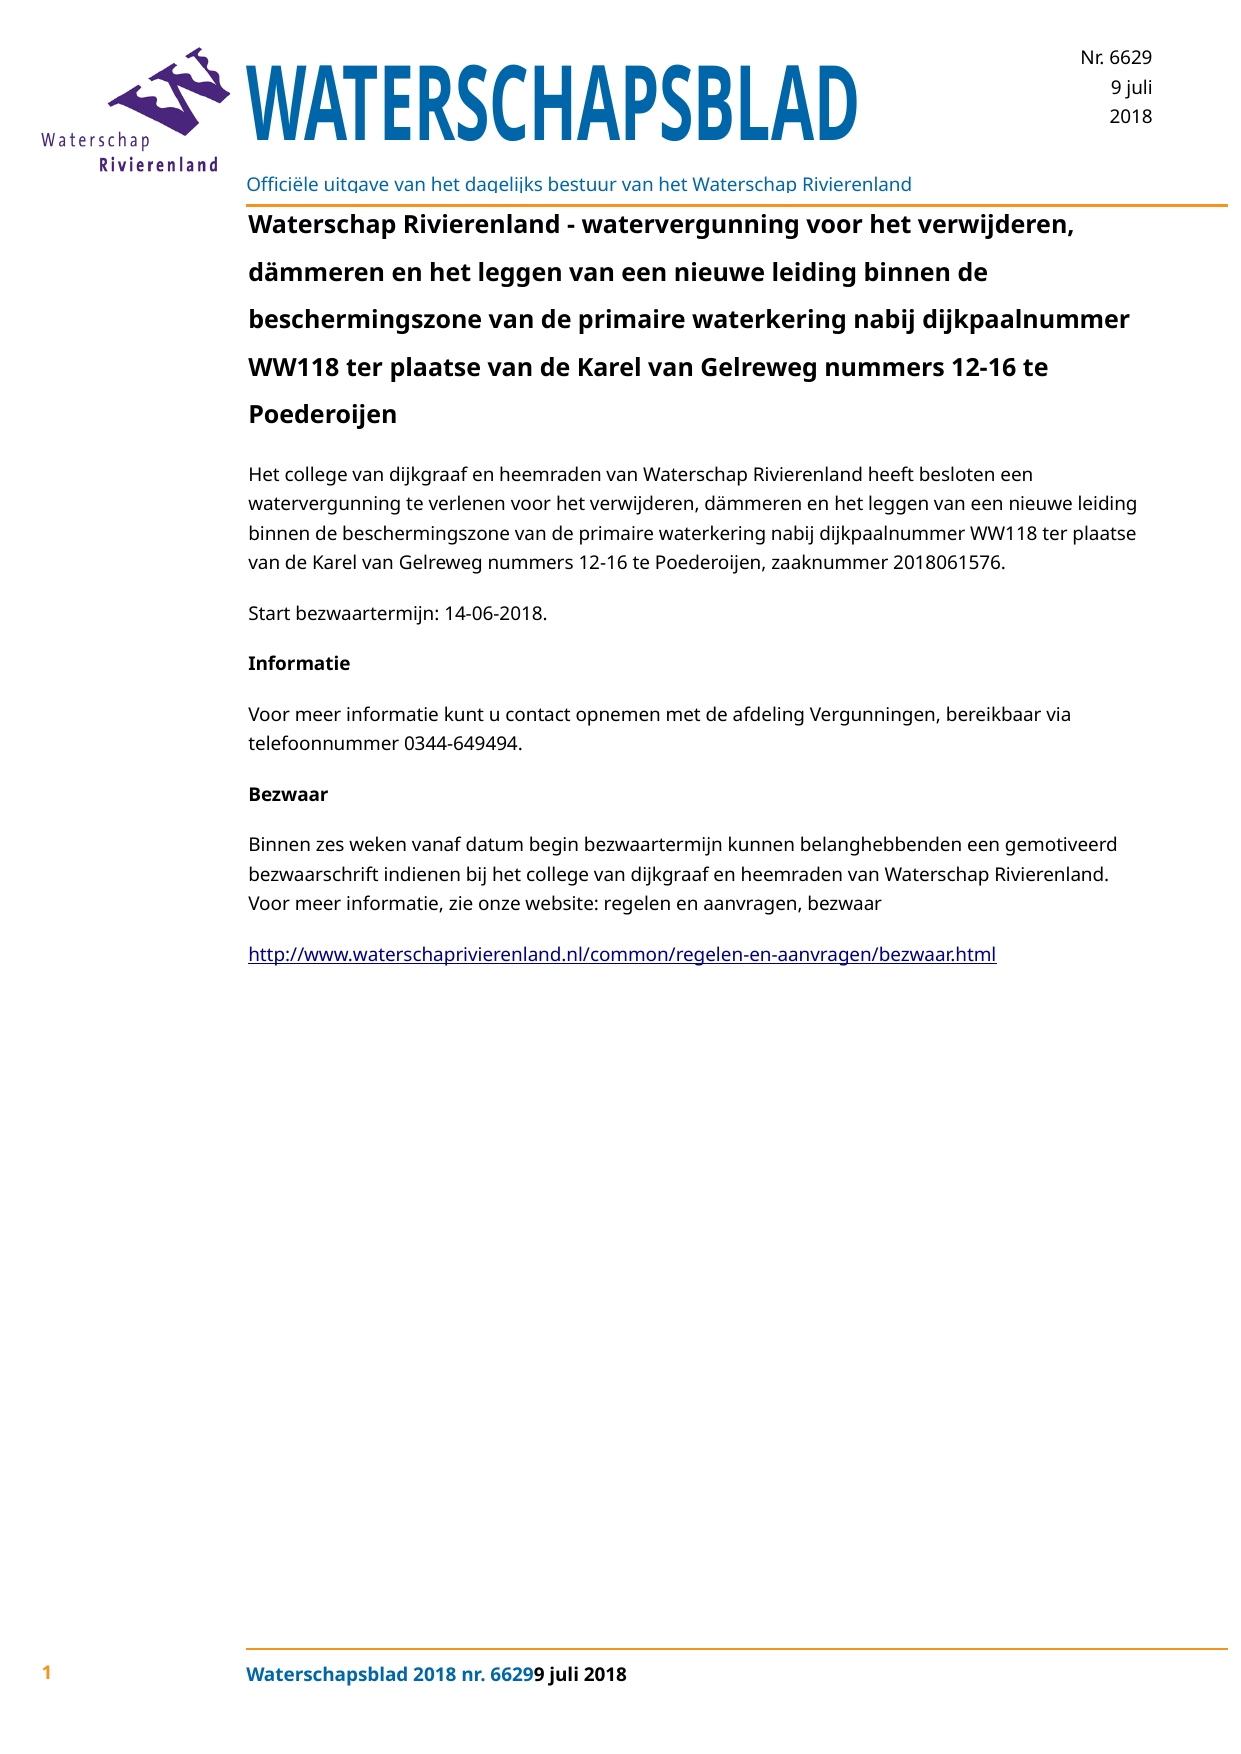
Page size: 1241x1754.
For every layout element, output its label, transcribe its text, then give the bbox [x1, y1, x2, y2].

text Informatie [248, 650, 1152, 676]
text Binnen zes weken vanaf datum begin bezwaartermijn kunnen belanghebbenden een gemotiveerd bezwaarschrift indienen bij het college van dijkgraaf en heemraden van Waterschap Rivierenland. Voor meer informatie, zie onze website: regelen en aanvragen, bezwaar [248, 831, 1152, 916]
text Bezwaar [248, 781, 1152, 806]
text http://www.waterschaprivierenland.nl/common/regelen-en-aanvragen/bezwaar.html [248, 941, 1152, 966]
picture [41, 47, 231, 172]
text Het college van dijkgraaf en heemraden van Waterschap Rivierenland heeft besloten een watervergunning te verlenen voor het verwijderen, dämmeren en het leggen van een nieuwe leiding binnen de beschermingszone van de primaire waterkering nabij dijkpaalnummer WW118 ter plaatse van de Karel van Gelreweg nummers 12-16 te Poederoijen, zaaknummer 2018061576. [248, 461, 1152, 575]
text Waterschap Rivierenland - watervergunning voor het verwijderen, dämmeren en het leggen van een nieuwe leiding binnen de beschermingszone van de primaire waterkering nabij dijkpaalnummer WW118 ter plaatse van de Karel van Gelreweg nummers 12-16 te Poederoijen [248, 207, 1152, 431]
text Start bezwaartermijn: 14-06-2018. [248, 600, 1152, 626]
text Voor meer informatie kunt u contact opnemen met de afdeling Vergunningen, bereikbaar via telefoonnummer 0344-649494. [248, 701, 1152, 756]
